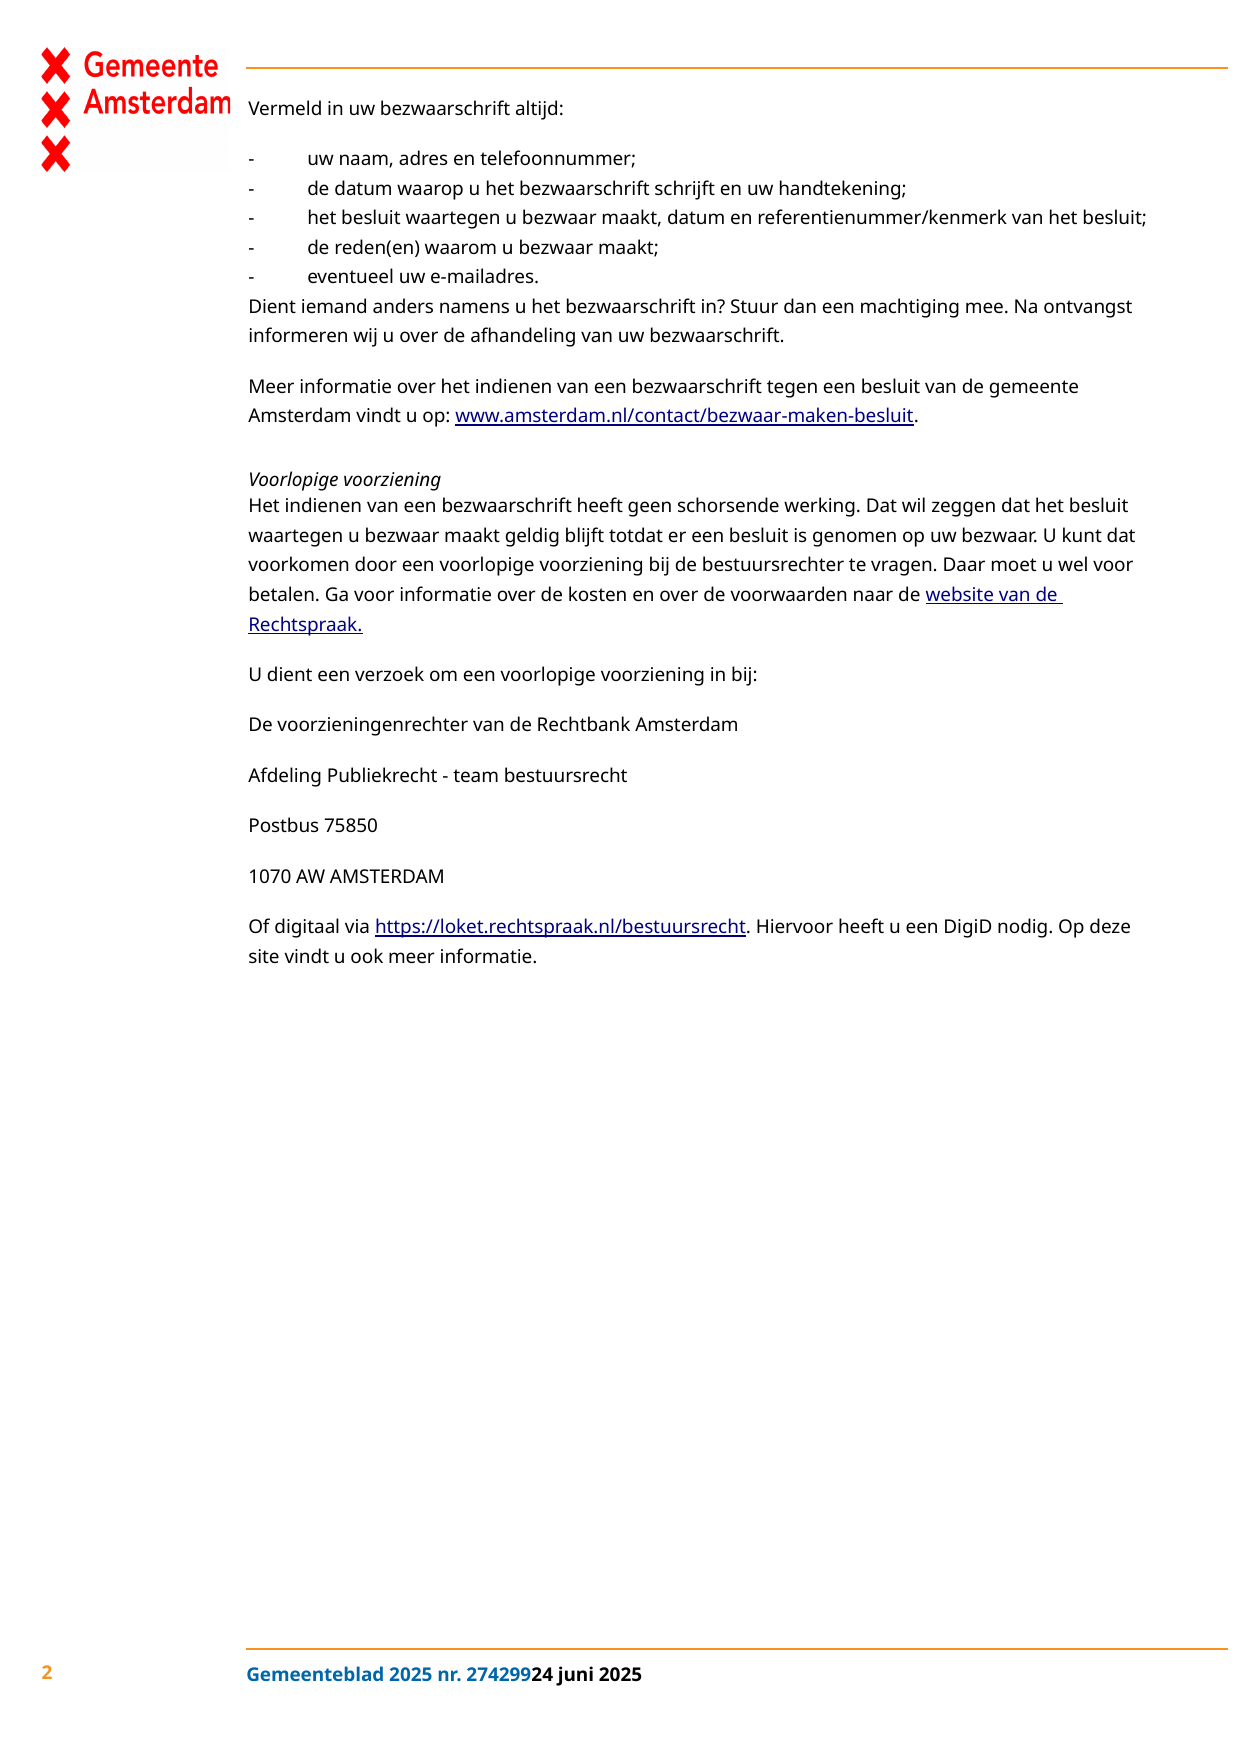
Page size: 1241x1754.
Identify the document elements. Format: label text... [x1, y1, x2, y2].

list de reden(en) waarom u bezwaar maakt; [248, 234, 1152, 260]
text Postbus 75850 [248, 812, 1152, 838]
picture [41, 47, 231, 172]
list de datum waarop u het bezwaarschrift schrijft en uw handtekening; [248, 175, 1152, 201]
text Meer informatie over het indienen van een bezwaarschrift tegen een besluit van de gemeente Amsterdam vindt u op: www.amsterdam.nl/contact/bezwaar-maken-besluit. [248, 373, 1152, 428]
text Het indienen van een bezwaarschrift heeft geen schorsende werking. Dat wil zeggen dat het besluit waartegen u bezwaar maakt geldig blijft totdat er een besluit is genomen op uw bezwaar. U kunt dat voorkomen door een voorlopige voorziening bij de bestuursrechter te vragen. Daar moet u wel voor betalen. Ga voor informatie over de kosten en over de voorwaarden naar de website van de Rechtspraak. [248, 492, 1152, 636]
text Afdeling Publiekrecht - team bestuursrecht [248, 762, 1152, 788]
list uw naam, adres en telefoonnummer; [248, 145, 1152, 171]
text U dient een verzoek om een voorlopige voorziening in bij: [248, 661, 1152, 687]
text 1070 AW AMSTERDAM [248, 863, 1152, 888]
text Voorlopige voorziening [248, 467, 1152, 492]
text Of digitaal via https://loket.rechtspraak.nl/bestuursrecht. Hiervoor heeft u een DigiD nodig. Op deze site vindt u ook meer informatie. [248, 913, 1152, 968]
text De voorzieningenrechter van de Rechtbank Amsterdam [248, 712, 1152, 737]
text Dient iemand anders namens u het bezwaarschrift in? Stuur dan een machtiging mee. Na ontvangst informeren wij u over de afhandeling van uw bezwaarschrift. [248, 293, 1152, 348]
text Vermeld in uw bezwaarschrift altijd: [248, 95, 1152, 121]
list het besluit waartegen u bezwaar maakt, datum en referentienummer/kenmerk van het besluit; [248, 204, 1152, 230]
list eventueel uw e-mailadres. [248, 263, 1152, 289]
